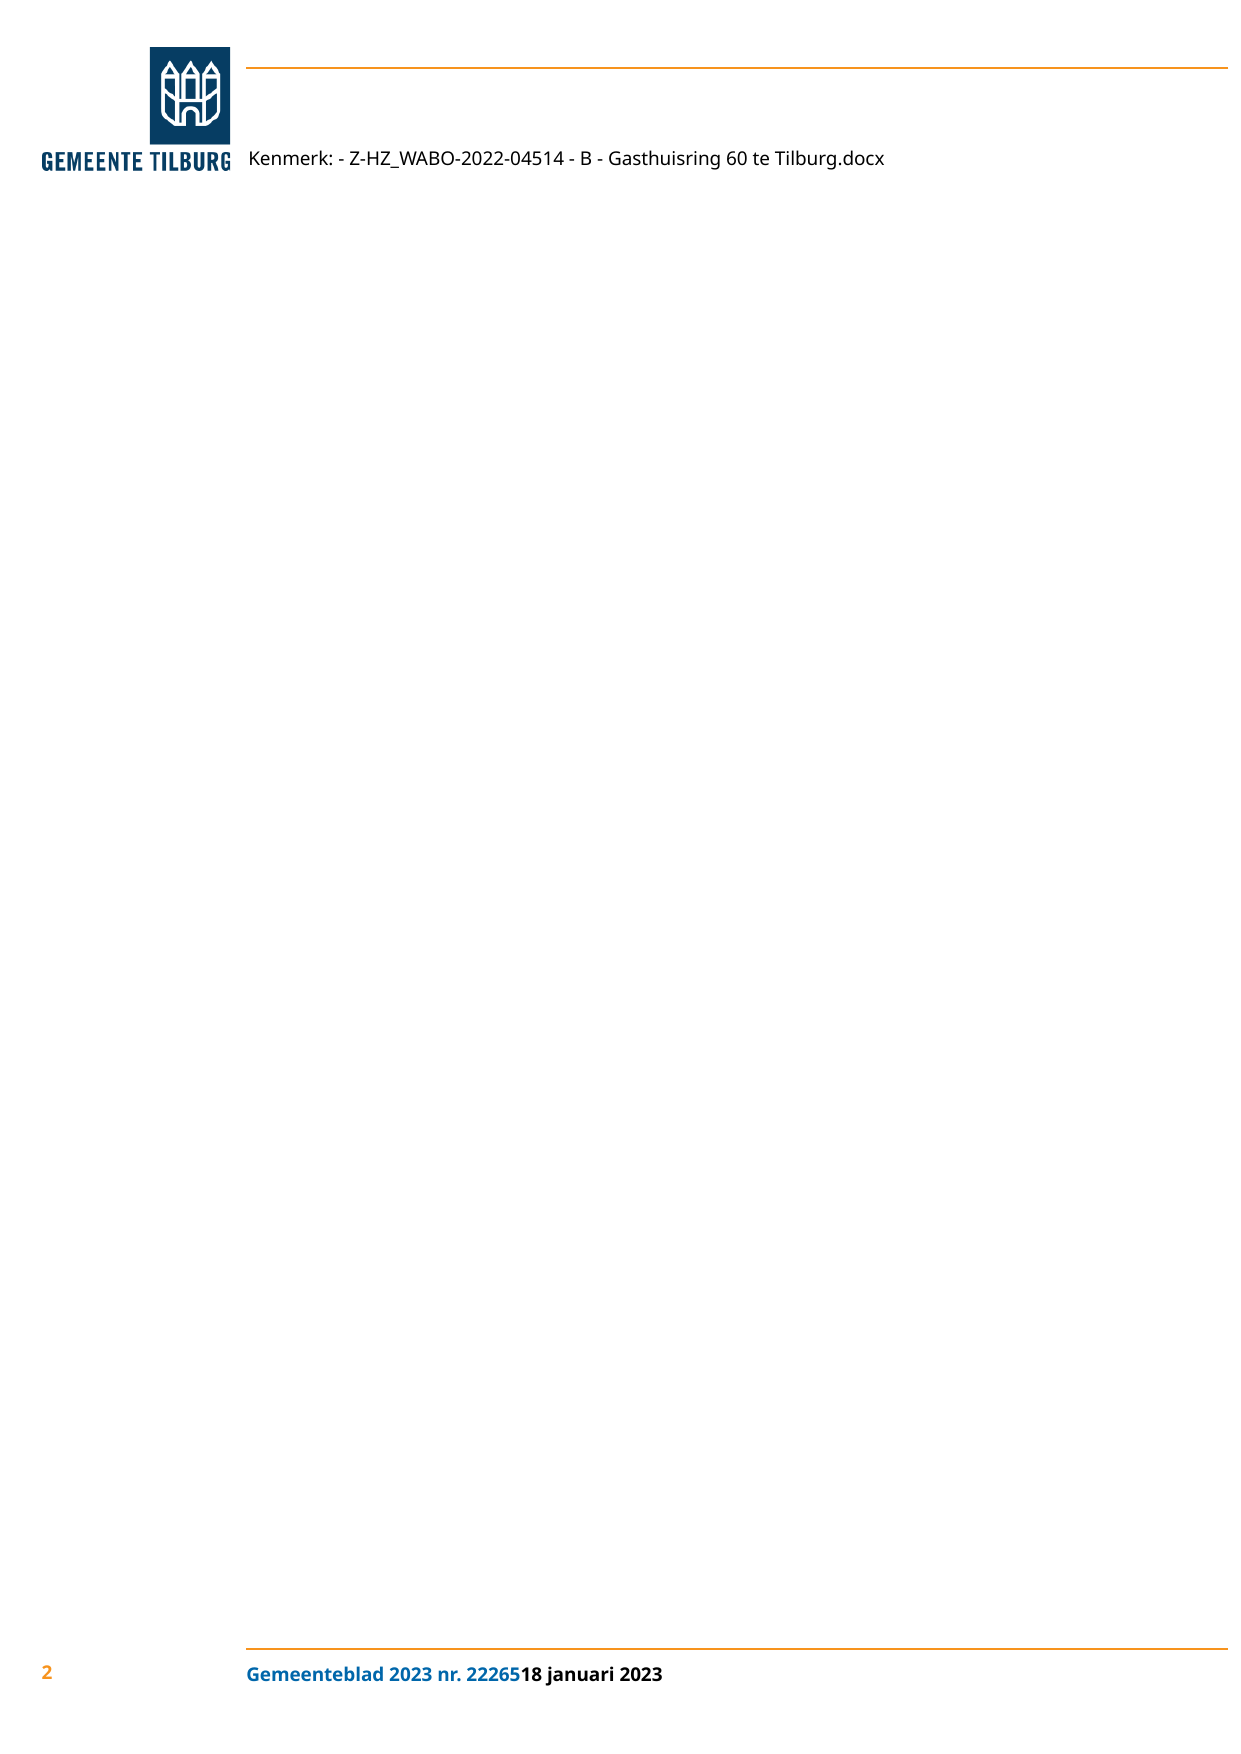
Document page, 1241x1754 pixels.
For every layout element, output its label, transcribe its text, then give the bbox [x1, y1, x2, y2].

text Kenmerk: - Z-HZ_WABO-2022-04514 - B - Gasthuisring 60 te Tilburg.docx [248, 145, 1152, 171]
picture [41, 47, 231, 172]
